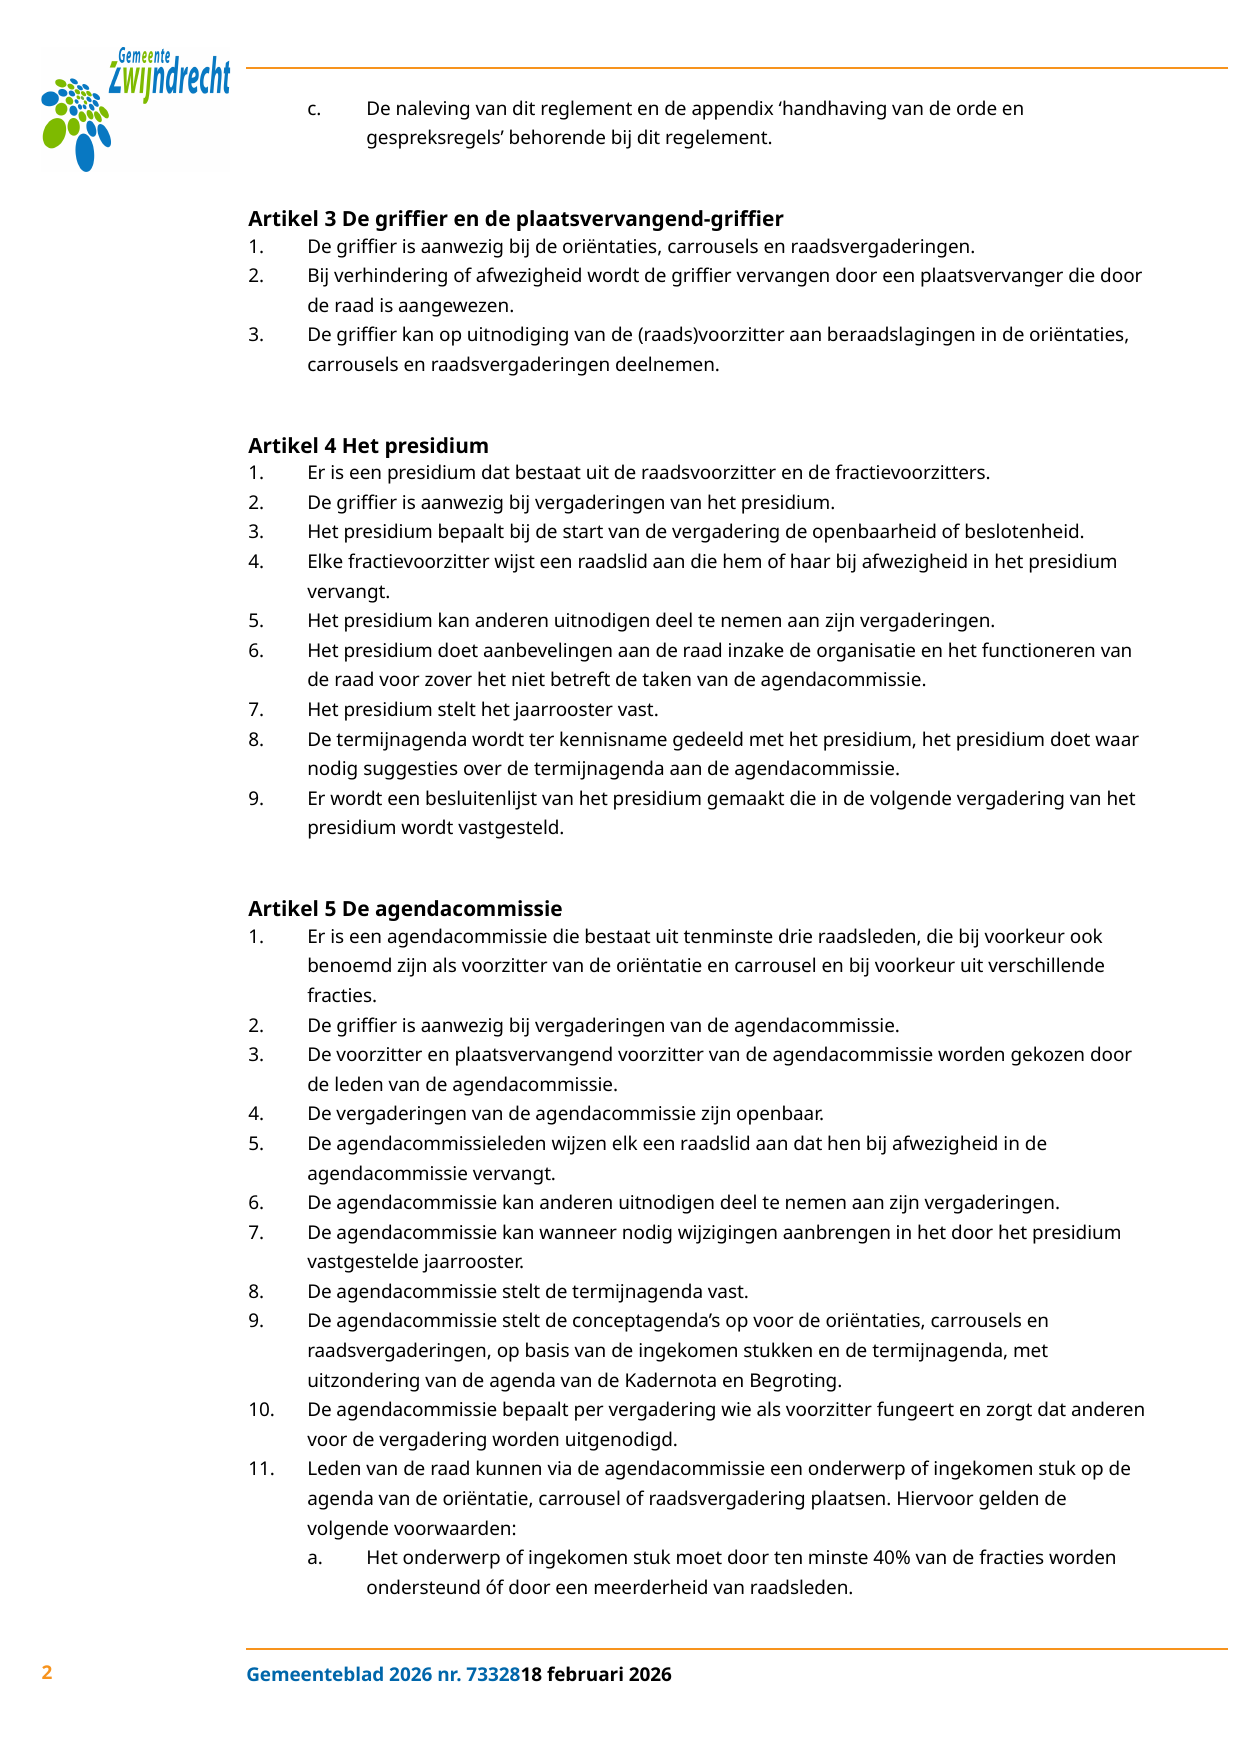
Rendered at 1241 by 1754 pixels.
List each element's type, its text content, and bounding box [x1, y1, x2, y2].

list Leden van de raad kunnen via de agendacommissie een onderwerp of ingekomen stuk op de agenda van de oriëntatie, carrousel of raadsvergadering plaatsen. Hiervoor gelden de volgende voorwaarden: [248, 1456, 1152, 1540]
list De termijnagenda wordt ter kennisname gedeeld met het presidium, het presidium doet waar nodig suggesties over de termijnagenda aan de agendacommissie. [248, 726, 1152, 781]
list Het onderwerp of ingekomen stuk moet door ten minste 40% van de fracties worden ondersteund óf door een meerderheid van raadsleden. [307, 1544, 1152, 1599]
list De agendacommissie kan anderen uitnodigen deel te nemen aan zijn vergaderingen. [248, 1189, 1152, 1215]
list Er wordt een besluitenlijst van het presidium gemaakt die in de volgende vergadering van het presidium wordt vastgesteld. [248, 785, 1152, 840]
list Het presidium doet aanbevelingen aan de raad inzake de organisatie en het functioneren van de raad voor zover het niet betreft de taken van de agendacommissie. [248, 637, 1152, 692]
list De griffier is aanwezig bij de oriëntaties, carrousels en raadsvergaderingen. [248, 233, 1152, 258]
list De agendacommissieleden wijzen elk een raadslid aan dat hen bij afwezigheid in de agendacommissie vervangt. [248, 1130, 1152, 1185]
list Er is een presidium dat bestaat uit de raadsvoorzitter en de fractievoorzitters. [248, 459, 1152, 485]
list Er is een agendacommissie die bestaat uit tenminste drie raadsleden, die bij voorkeur ook benoemd zijn als voorzitter van de oriëntatie en carrousel en bij voorkeur uit verschillende fracties. [248, 923, 1152, 1008]
list Bij verhindering of afwezigheid wordt de griffier vervangen door een plaatsvervanger die door de raad is aangewezen. [248, 262, 1152, 318]
list De agendacommissie stelt de conceptagenda’s op voor de oriëntaties, carrousels en raadsvergaderingen, op basis van de ingekomen stukken en de termijnagenda, met uitzondering van de agenda van de Kadernota en Begroting. [248, 1308, 1152, 1392]
list De agendacommissie stelt de termijnagenda vast. [248, 1278, 1152, 1304]
list De vergaderingen van de agendacommissie zijn openbaar. [248, 1101, 1152, 1126]
list Het presidium stelt het jaarrooster vast. [248, 696, 1152, 722]
list De naleving van dit reglement en de appendix ‘handhaving van de orde en gespreksregels’ behorende bij dit regelement. [307, 95, 1152, 150]
list De agendacommissie bepaalt per vergadering wie als voorzitter fungeert en zorgt dat anderen voor de vergadering worden uitgenodigd. [248, 1396, 1152, 1452]
list De griffier is aanwezig bij vergaderingen van het presidium. [248, 489, 1152, 515]
list De voorzitter en plaatsvervangend voorzitter van de agendacommissie worden gekozen door de leden van de agendacommissie. [248, 1041, 1152, 1097]
text Artikel 5 De agendacommissie [248, 894, 1152, 923]
picture [41, 47, 231, 172]
list De griffier is aanwezig bij vergaderingen van de agendacommissie. [248, 1012, 1152, 1037]
list Elke fractievoorzitter wijst een raadslid aan die hem of haar bij afwezigheid in het presidium vervangt. [248, 548, 1152, 604]
text Artikel 3 De griffier en de plaatsvervangend-griffier [248, 204, 1152, 233]
list Het presidium kan anderen uitnodigen deel te nemen aan zijn vergaderingen. [248, 607, 1152, 633]
list De agendacommissie kan wanneer nodig wijzigingen aanbrengen in het door het presidium vastgestelde jaarrooster. [248, 1219, 1152, 1274]
list De griffier kan op uitnodiging van de (raads)voorzitter aan beraadslagingen in de oriëntaties, carrousels en raadsvergaderingen deelnemen. [248, 322, 1152, 377]
text Artikel 4 Het presidium [248, 431, 1152, 459]
list Het presidium bepaalt bij de start van de vergadering de openbaarheid of beslotenheid. [248, 519, 1152, 544]
